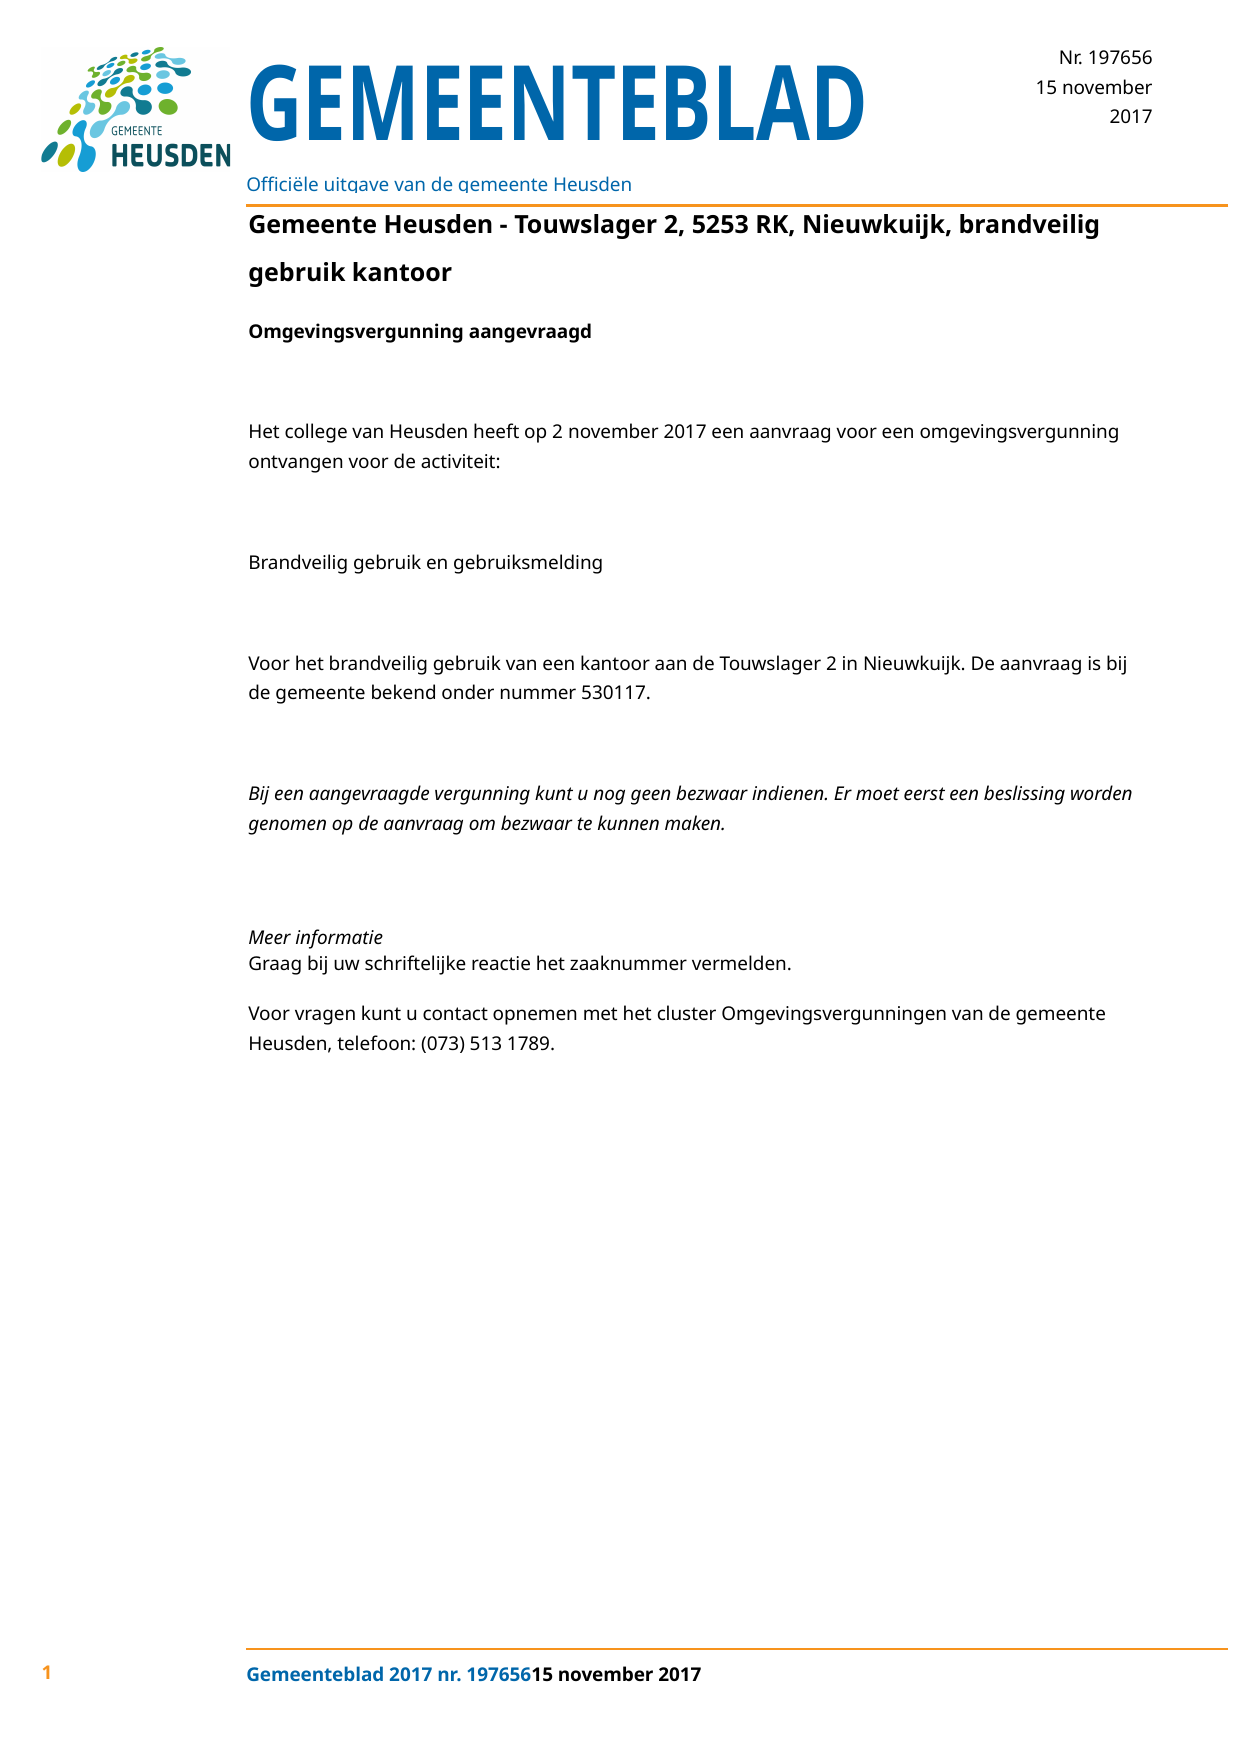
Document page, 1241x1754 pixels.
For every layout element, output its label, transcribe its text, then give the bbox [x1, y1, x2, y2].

text Het college van Heusden heeft op 2 november 2017 een aanvraag voor een omgevingsvergunning ontvangen voor de activiteit: [248, 419, 1152, 474]
text Graag bij uw schriftelijke reactie het zaaknummer vermelden. [248, 950, 1152, 976]
text Voor vragen kunt u contact opnemen met het cluster Omgevingsvergunningen van de gemeente Heusden, telefoon: (073) 513 1789. [248, 1001, 1152, 1056]
text Omgevingsvergunning aangevraagd [248, 318, 1152, 344]
text Brandveilig gebruik en gebruiksmelding [248, 549, 1152, 575]
text Meer informatie [248, 924, 1152, 950]
text Gemeente Heusden - Touwslager 2, 5253 RK, Nieuwkuijk, brandveilig gebruik kantoor [248, 207, 1152, 288]
text Bij een aangevraagde vergunning kunt u nog geen bezwaar indienen. Er moet eerst een beslissing worden genomen op de aanvraag om bezwaar te kunnen maken. [248, 780, 1152, 836]
picture [41, 47, 231, 172]
text Voor het brandveilig gebruik van een kantoor aan de Touwslager 2 in Nieuwkuijk. De aanvraag is bij de gemeente bekend onder nummer 530117. [248, 650, 1152, 705]
